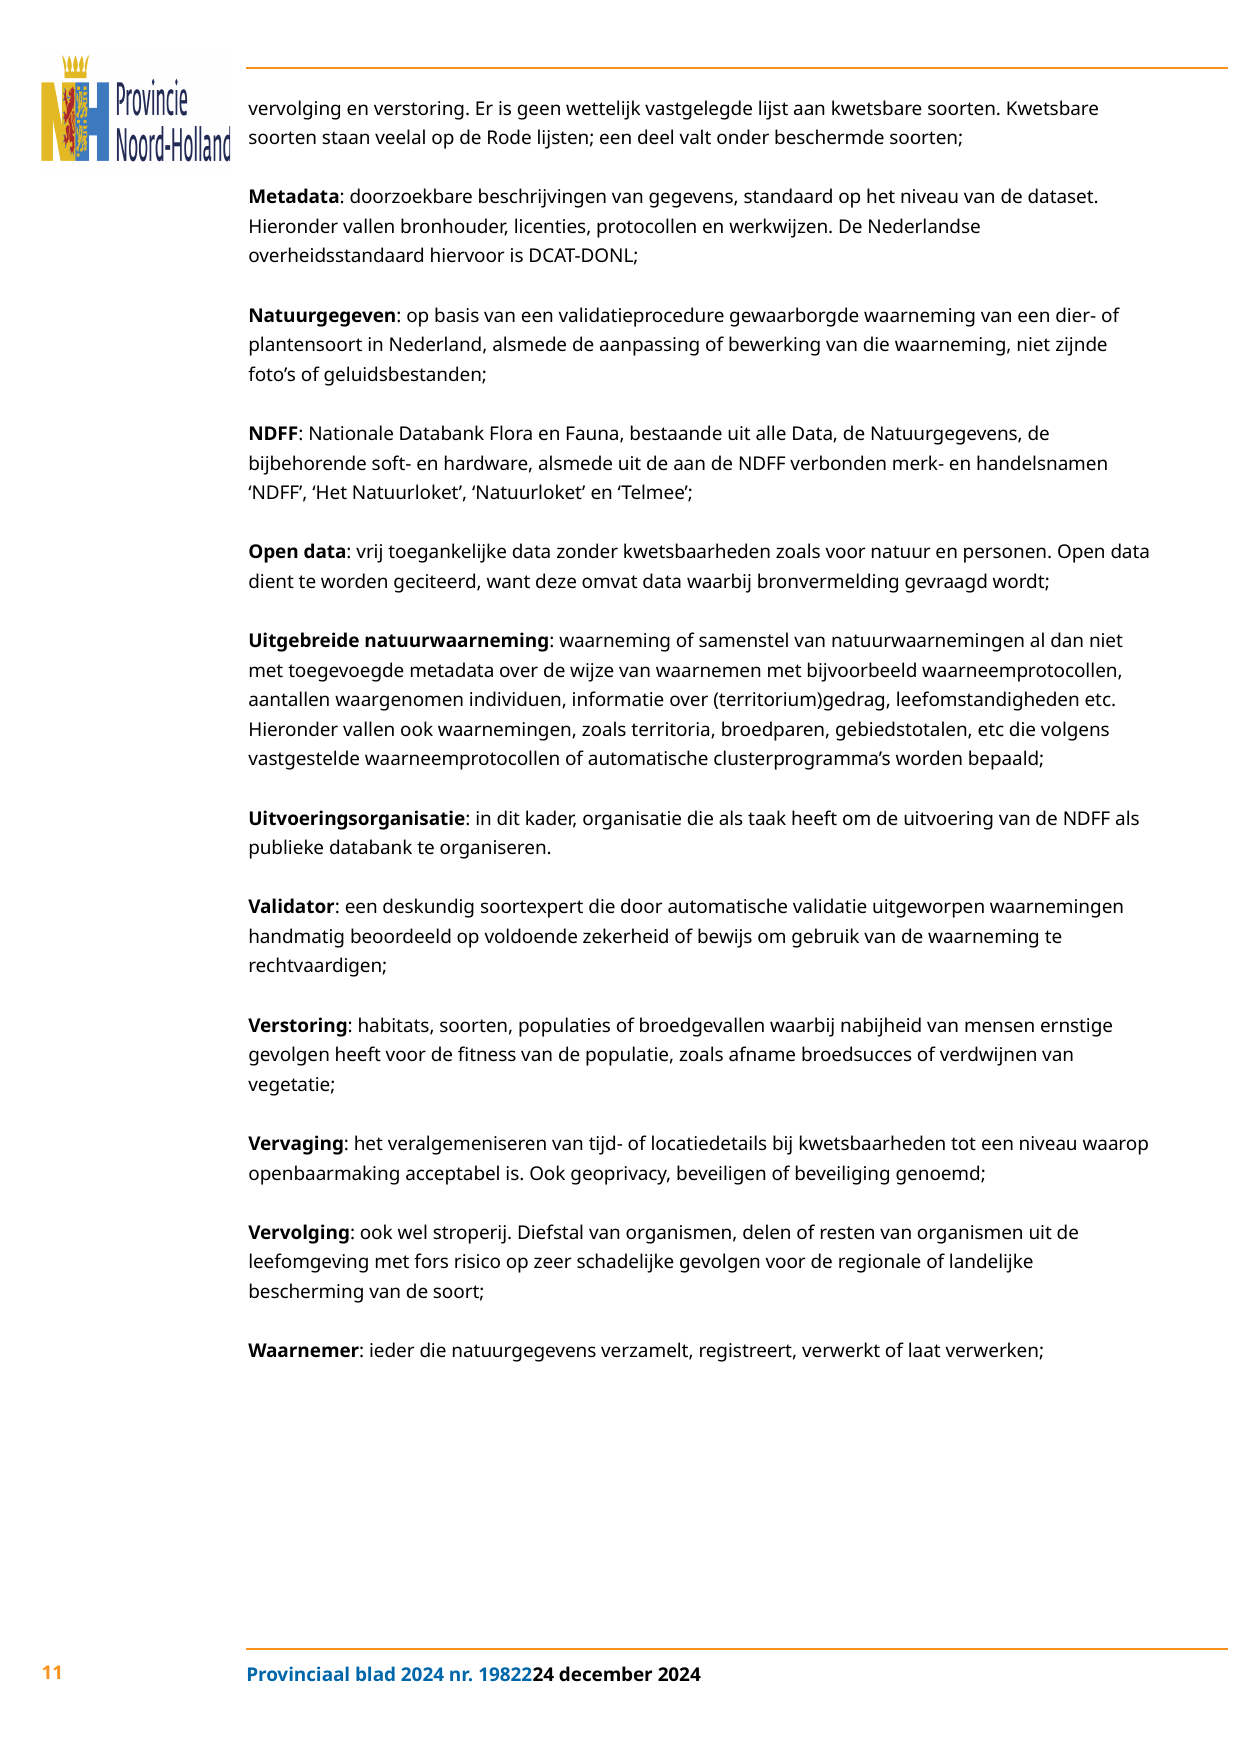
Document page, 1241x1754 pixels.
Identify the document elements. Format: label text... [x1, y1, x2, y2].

text Validator: een deskundig soortexpert die door automatische validatie uitgeworpen waarnemingen handmatig beoordeeld op voldoende zekerheid of bewijs om gebruik van de waarneming te rechtvaardigen; [248, 893, 1152, 978]
picture [41, 47, 231, 172]
text Metadata: doorzoekbare beschrijvingen van gegevens, standaard op het niveau van de dataset. Hieronder vallen bronhouder, licenties, protocollen en werkwijzen. De Nederlandse overheidsstandaard hiervoor is DCAT-DONL; [248, 183, 1152, 268]
text Vervaging: het veralgemeniseren van tijd- of locatiedetails bij kwetsbaarheden tot een niveau waarop openbaarmaking acceptabel is. Ook geoprivacy, beveiligen of beveiliging genoemd; [248, 1130, 1152, 1186]
text Verstoring: habitats, soorten, populaties of broedgevallen waarbij nabijheid van mensen ernstige gevolgen heeft voor de fitness van de populatie, zoals afname broedsucces of verdwijnen van vegetatie; [248, 1012, 1152, 1097]
text vervolging en verstoring. Er is geen wettelijk vastgelegde lijst aan kwetsbare soorten. Kwetsbare soorten staan veelal op de Rode lijsten; een deel valt onder beschermde soorten; [248, 95, 1152, 150]
text Uitgebreide natuurwaarneming: waarneming of samenstel van natuurwaarnemingen al dan niet met toegevoegde metadata over de wijze van waarnemen met bijvoorbeeld waarneemprotocollen, aantallen waargenomen individuen, informatie over (territorium)gedrag, leefomstandigheden etc. Hieronder vallen ook waarnemingen, zoals territoria, broedparen, gebiedstotalen, etc die volgens vastgestelde waarneemprotocollen of automatische clusterprogramma’s worden bepaald; [248, 627, 1152, 771]
text Uitvoeringsorganisatie: in dit kader, organisatie die als taak heeft om de uitvoering van de NDFF als publieke databank te organiseren. [248, 805, 1152, 860]
text Natuurgegeven: op basis van een validatieprocedure gewaarborgde waarneming van een dier- of plantensoort in Nederland, alsmede de aanpassing of bewerking van die waarneming, niet zijnde foto’s of geluidsbestanden; [248, 302, 1152, 387]
text Waarnemer: ieder die natuurgegevens verzamelt, registreert, verwerkt of laat verwerken; [248, 1337, 1152, 1363]
text Open data: vrij toegankelijke data zonder kwetsbaarheden zoals voor natuur en personen. Open data dient te worden geciteerd, want deze omvat data waarbij bronvermelding gevraagd wordt; [248, 538, 1152, 594]
text NDFF: Nationale Databank Flora en Fauna, bestaande uit alle Data, de Natuurgegevens, de bijbehorende soft- en hardware, alsmede uit de aan de NDFF verbonden merk- en handelsnamen ‘NDFF’, ‘Het Natuurloket’, ‘Natuurloket’ en ‘Telmee’; [248, 420, 1152, 505]
text Vervolging: ook wel stroperij. Diefstal van organismen, delen of resten van organismen uit de leefomgeving met fors risico op zeer schadelijke gevolgen voor de regionale of landelijke bescherming van de soort; [248, 1219, 1152, 1304]
